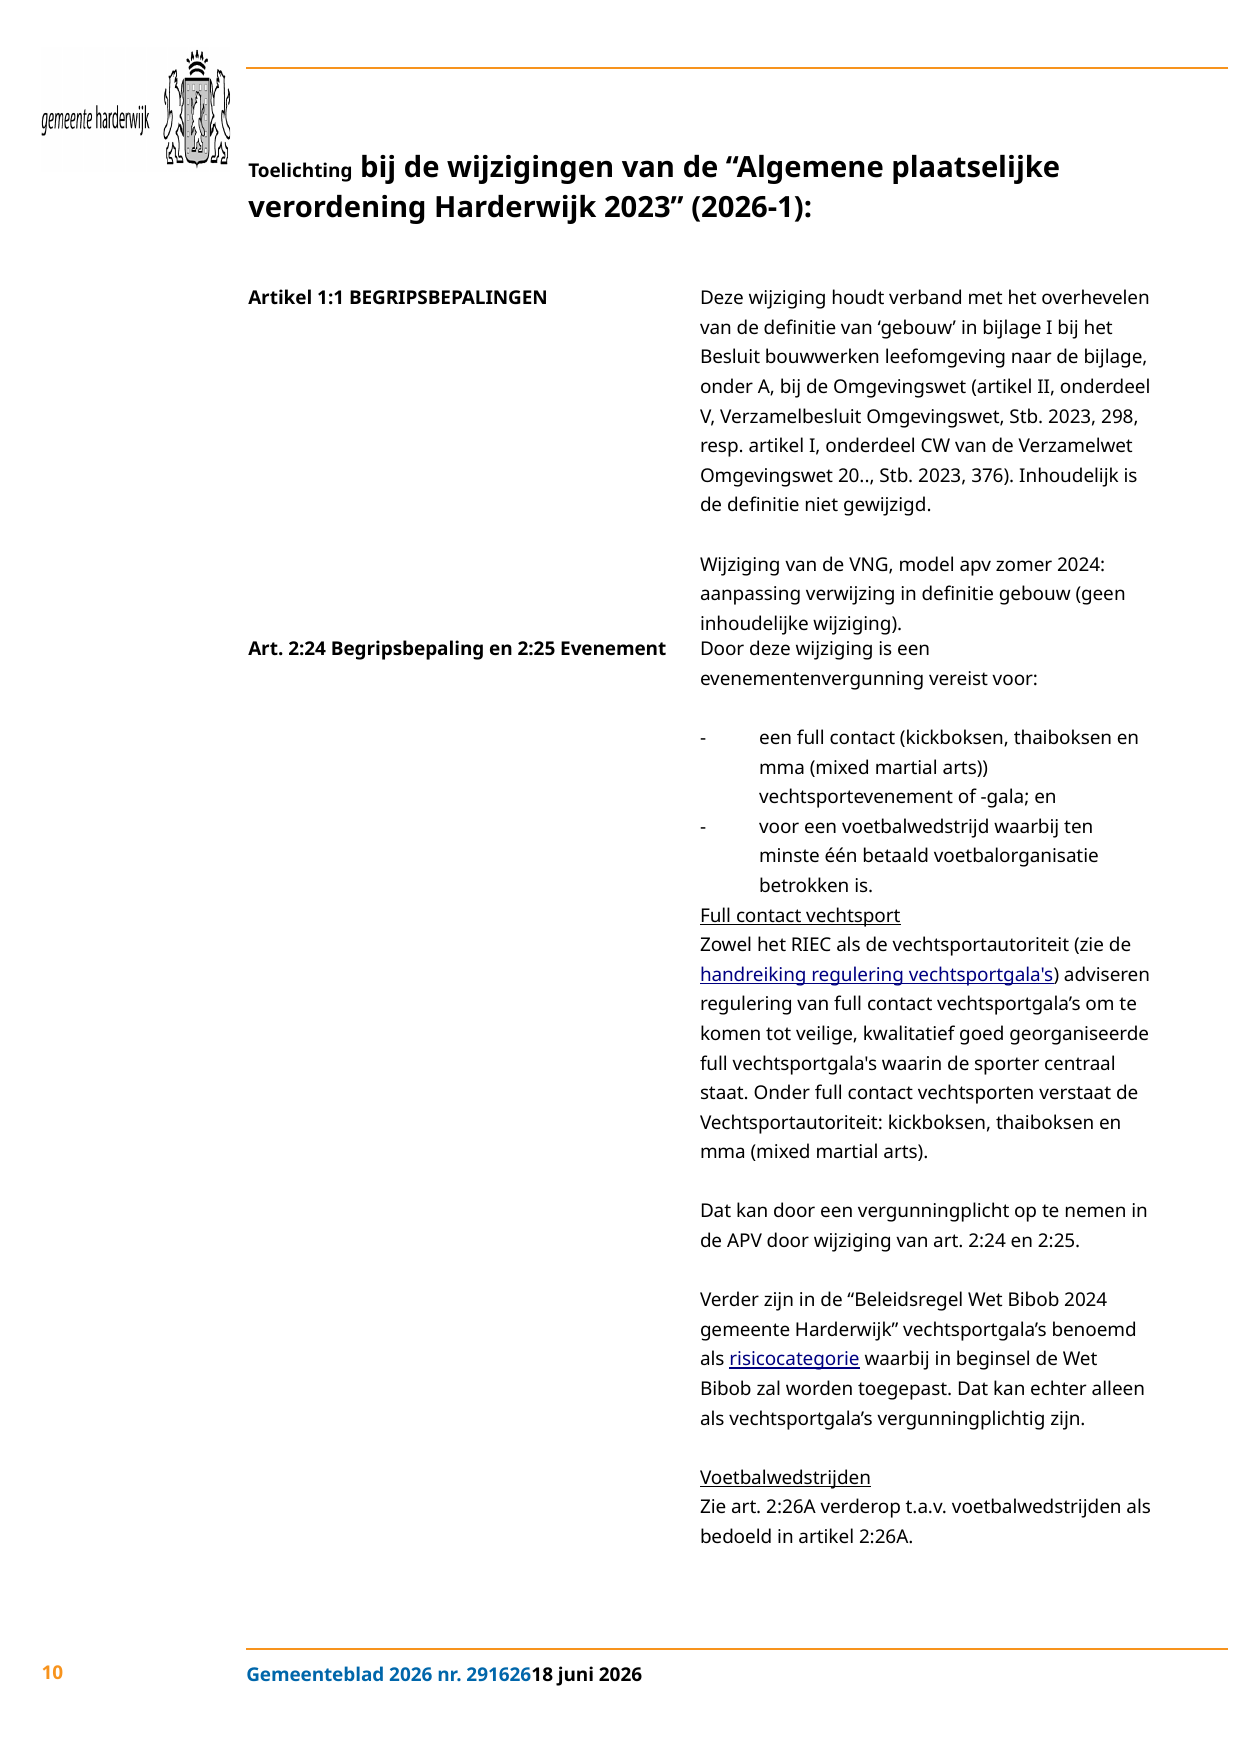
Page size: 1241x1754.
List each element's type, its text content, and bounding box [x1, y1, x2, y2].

table_cell Door deze wijziging is een evenementenvergunning vereist voor: een full contact (kickboksen, thaiboksen en mma (mixed martial arts)) vechtsportevenement of -gala; en voor een voetbalwedstrijd waarbij ten minste één betaald voetbalorganisatie betrokken is. Full contact vechtsport Zowel het RIEC als de vechtsportautoriteit (zie de handreiking regulering vechtsportgala's) adviseren regulering van full contact vechtsportgala’s om te komen tot veilige, kwalitatief goed georganiseerde full vechtsportgala's waarin de sporter centraal staat. Onder full contact vechtsporten verstaat de Vechtsportautoriteit: kickboksen, thaiboksen en mma (mixed martial arts). Dat kan door een vergunningplicht op te nemen in de APV door wijziging van art. 2:24 en 2:25. Verder zijn in de “Beleidsregel Wet Bibob 2024 gemeente Harderwijk” vechtsportgala’s benoemd als risicocategorie waarbij in beginsel de Wet Bibob zal worden toegepast. Dat kan echter alleen als vechtsportgala’s vergunningplichtig zijn. Voetbalwedstrijden Zie art. 2:26A verderop t.a.v. voetbalwedstrijden als bedoeld in artikel 2:26A. [700, 636, 1152, 1549]
picture [41, 47, 231, 172]
text Toelichting bij de wijzigingen van de “Algemene plaatselijke verordening Harderwijk 2023” (2026-1): [248, 146, 1152, 226]
table_cell Art. 2:24 Begripsbepaling en 2:25 Evenement [248, 636, 700, 1549]
table_header Artikel 1:1 BEGRIPSBEPALINGEN [248, 285, 700, 636]
table_header Deze wijziging houdt verband met het overhevelen van de definitie van ‘gebouw’ in bijlage I bij het Besluit bouwwerken leefomgeving naar de bijlage, onder A, bij de Omgevingswet (artikel II, onderdeel V, Verzamelbesluit Omgevingswet, Stb. 2023, 298, resp. artikel I, onderdeel CW van de Verzamelwet Omgevingswet 20.., Stb. 2023, 376). Inhoudelijk is de definitie niet gewijzigd. Wijziging van de VNG, model apv zomer 2024: aanpassing verwijzing in definitie gebouw (geen inhoudelijke wijziging). [700, 285, 1152, 636]
